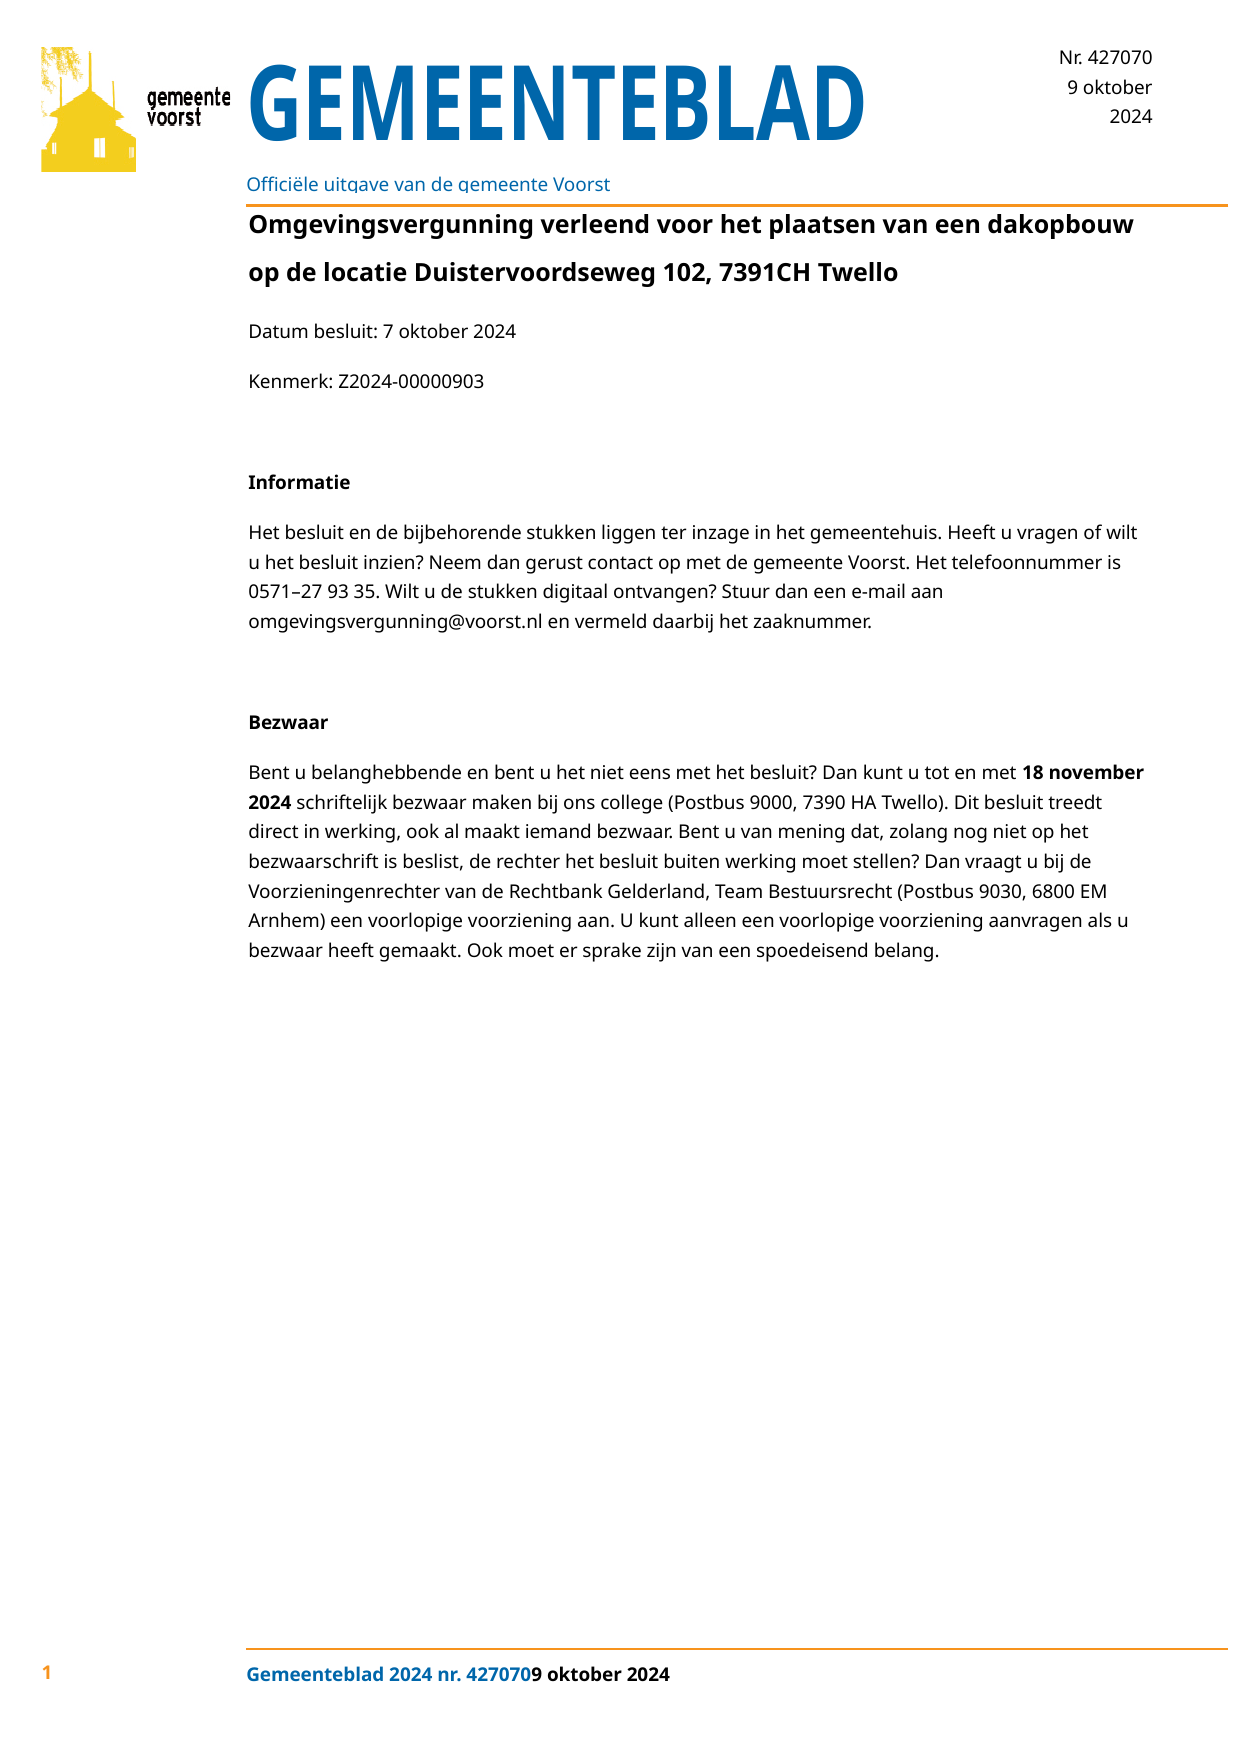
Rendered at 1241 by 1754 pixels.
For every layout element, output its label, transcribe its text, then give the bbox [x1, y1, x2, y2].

text Bezwaar [248, 709, 1152, 735]
text Bent u belanghebbende en bent u het niet eens met het besluit? Dan kunt u tot en met 18 november 2024 schriftelijk bezwaar maken bij ons college (Postbus 9000, 7390 HA Twello). Dit besluit treedt direct in werking, ook al maakt iemand bezwaar. Bent u van mening dat, zolang nog niet op het bezwaarschrift is beslist, de rechter het besluit buiten werking moet stellen? Dan vraagt u bij de Voorzieningenrechter van de Rechtbank Gelderland, Team Bestuursrecht (Postbus 9030, 6800 EM Arnhem) een voorlopige voorziening aan. U kunt alleen een voorlopige voorziening aanvragen als u bezwaar heeft gemaakt. Ook moet er sprake zijn van een spoedeisend belang. [248, 759, 1152, 963]
text Informatie [248, 469, 1152, 495]
text Kenmerk: Z2024-00000903 [248, 368, 1152, 394]
text Datum besluit: 7 oktober 2024 [248, 318, 1152, 344]
text Het besluit en de bijbehorende stukken liggen ter inzage in het gemeentehuis. Heeft u vragen of wilt u het besluit inzien? Neem dan gerust contact op met de gemeente Voorst. Het telefoonnummer is 0571–27 93 35. Wilt u de stukken digitaal ontvangen? Stuur dan een e-mail aan omgevingsvergunning@voorst.nl en vermeld daarbij het zaaknummer. [248, 519, 1152, 634]
picture [41, 47, 231, 172]
text Omgevingsvergunning verleend voor het plaatsen van een dakopbouw op de locatie Duistervoordseweg 102, 7391CH Twello [248, 207, 1152, 288]
